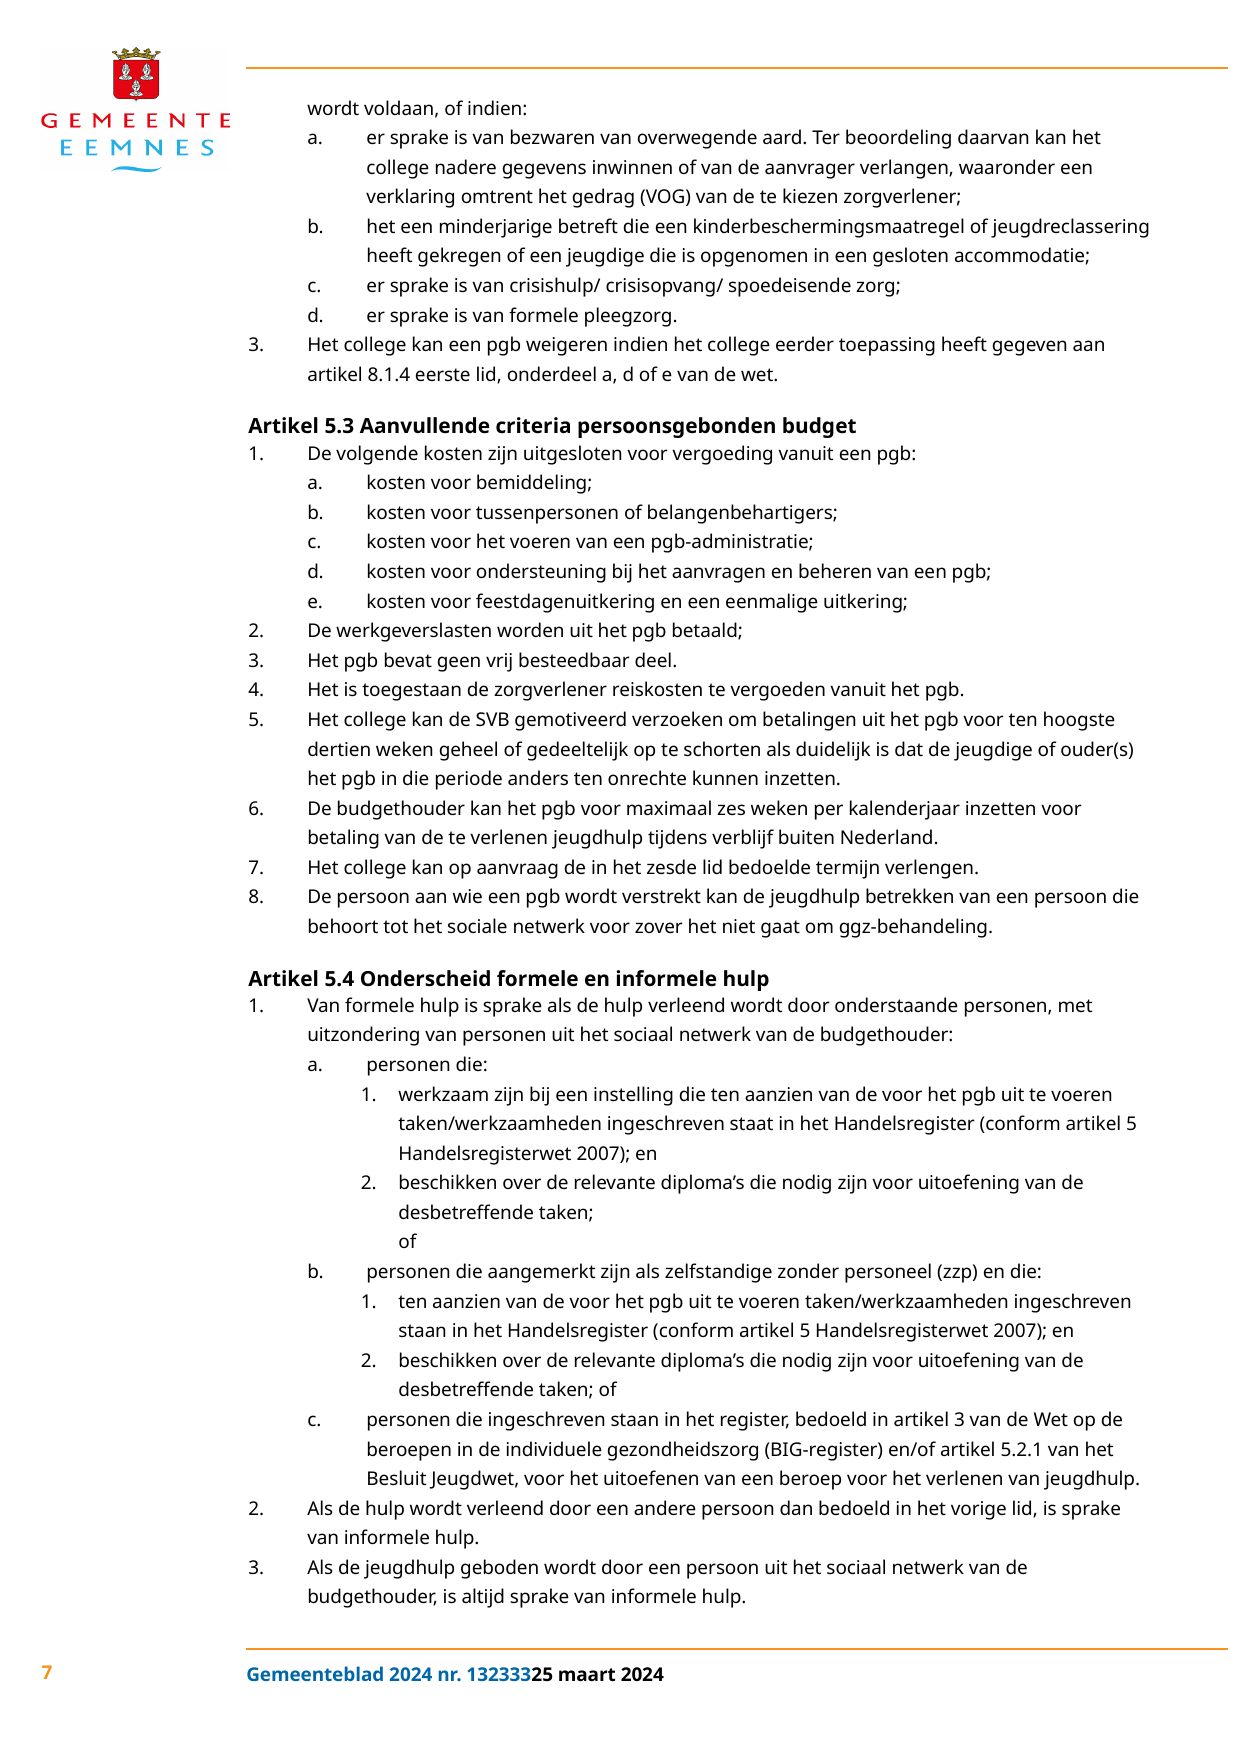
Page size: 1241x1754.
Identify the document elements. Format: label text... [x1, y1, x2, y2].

list kosten voor feestdagenuitkering en een eenmalige uitkering; [307, 588, 1152, 613]
list Het college kan op aanvraag de in het zesde lid bedoelde termijn verlengen. [248, 854, 1152, 880]
list personen die aangemerkt zijn als zelfstandige zonder personeel (zzp) en die: [307, 1258, 1152, 1284]
list De persoon aan wie een pgb wordt verstrekt kan de jeugdhulp betrekken van een persoon die behoort tot het sociale netwerk voor zover het niet gaat om ggz-behandeling. [248, 884, 1152, 939]
list kosten voor het voeren van een pgb-administratie; [307, 529, 1152, 554]
list kosten voor tussenpersonen of belangenbehartigers; [307, 499, 1152, 525]
text Artikel 5.4 Onderscheid formele en informele hulp [248, 964, 1152, 992]
list werkzaam zijn bij een instelling die ten aanzien van de voor het pgb uit te voeren taken/werkzaamheden ingeschreven staat in het Handelsregister (conform artikel 5 Handelsregisterwet 2007); en [361, 1081, 1152, 1166]
list personen die: [307, 1051, 1152, 1077]
list beschikken over de relevante diploma’s die nodig zijn voor uitoefening van de desbetreffende taken; [361, 1169, 1152, 1225]
list of [361, 1229, 1152, 1254]
list De werkgeverslasten worden uit het pgb betaald; [248, 617, 1152, 643]
list Het college kan een pgb weigeren indien het college eerder toepassing heeft gegeven aan artikel 8.1.4 eerste lid, onderdeel a, d of e van de wet. [248, 331, 1152, 387]
list Van formele hulp is sprake als de hulp verleend wordt door onderstaande personen, met uitzondering van personen uit het sociaal netwerk van de budgethouder: [248, 992, 1152, 1047]
list het een minderjarige betreft die een kinderbeschermingsmaatregel of jeugdreclassering heeft gekregen of een jeugdige die is opgenomen in een gesloten accommodatie; [307, 213, 1152, 268]
list beschikken over de relevante diploma’s die nodig zijn voor uitoefening van de desbetreffende taken; of [361, 1347, 1152, 1402]
list Het pgb bevat geen vrij besteedbaar deel. [248, 647, 1152, 673]
list De budgethouder kan het pgb voor maximaal zes weken per kalenderjaar inzetten voor betaling van de te verlenen jeugdhulp tijdens verblijf buiten Nederland. [248, 795, 1152, 850]
list kosten voor bemiddeling; [307, 469, 1152, 495]
list Het is toegestaan de zorgverlener reiskosten te vergoeden vanuit het pgb. [248, 677, 1152, 702]
list er sprake is van formele pleegzorg. [307, 302, 1152, 328]
text Artikel 5.3 Aanvullende criteria persoonsgebonden budget [248, 411, 1152, 440]
list er sprake is van crisishulp/ crisisopvang/ spoedeisende zorg; [307, 272, 1152, 298]
list kosten voor ondersteuning bij het aanvragen en beheren van een pgb; [307, 558, 1152, 584]
picture [41, 47, 231, 172]
list er sprake is van bezwaren van overwegende aard. Ter beoordeling daarvan kan het college nadere gegevens inwinnen of van de aanvrager verlangen, waaronder een verklaring omtrent het gedrag (VOG) van de te kiezen zorgverlener; [307, 124, 1152, 209]
list personen die ingeschreven staan in het register, bedoeld in artikel 3 van de Wet op de beroepen in de individuele gezondheidszorg (BIG-register) en/of artikel 5.2.1 van het Besluit Jeugdwet, voor het uitoefenen van een beroep voor het verlenen van jeugdhulp. [307, 1406, 1152, 1491]
list wordt voldaan, of indien: [248, 95, 1152, 121]
list Het college kan de SVB gemotiveerd verzoeken om betalingen uit het pgb voor ten hoogste dertien weken geheel of gedeeltelijk op te schorten als duidelijk is dat de jeugdige of ouder(s) het pgb in die periode anders ten onrechte kunnen inzetten. [248, 706, 1152, 791]
list De volgende kosten zijn uitgesloten voor vergoeding vanuit een pgb: [248, 440, 1152, 466]
list Als de jeugdhulp geboden wordt door een persoon uit het sociaal netwerk van de budgethouder, is altijd sprake van informele hulp. [248, 1554, 1152, 1609]
list Als de hulp wordt verleend door een andere persoon dan bedoeld in het vorige lid, is sprake van informele hulp. [248, 1495, 1152, 1550]
list ten aanzien van de voor het pgb uit te voeren taken/werkzaamheden ingeschreven staan in het Handelsregister (conform artikel 5 Handelsregisterwet 2007); en [361, 1288, 1152, 1343]
